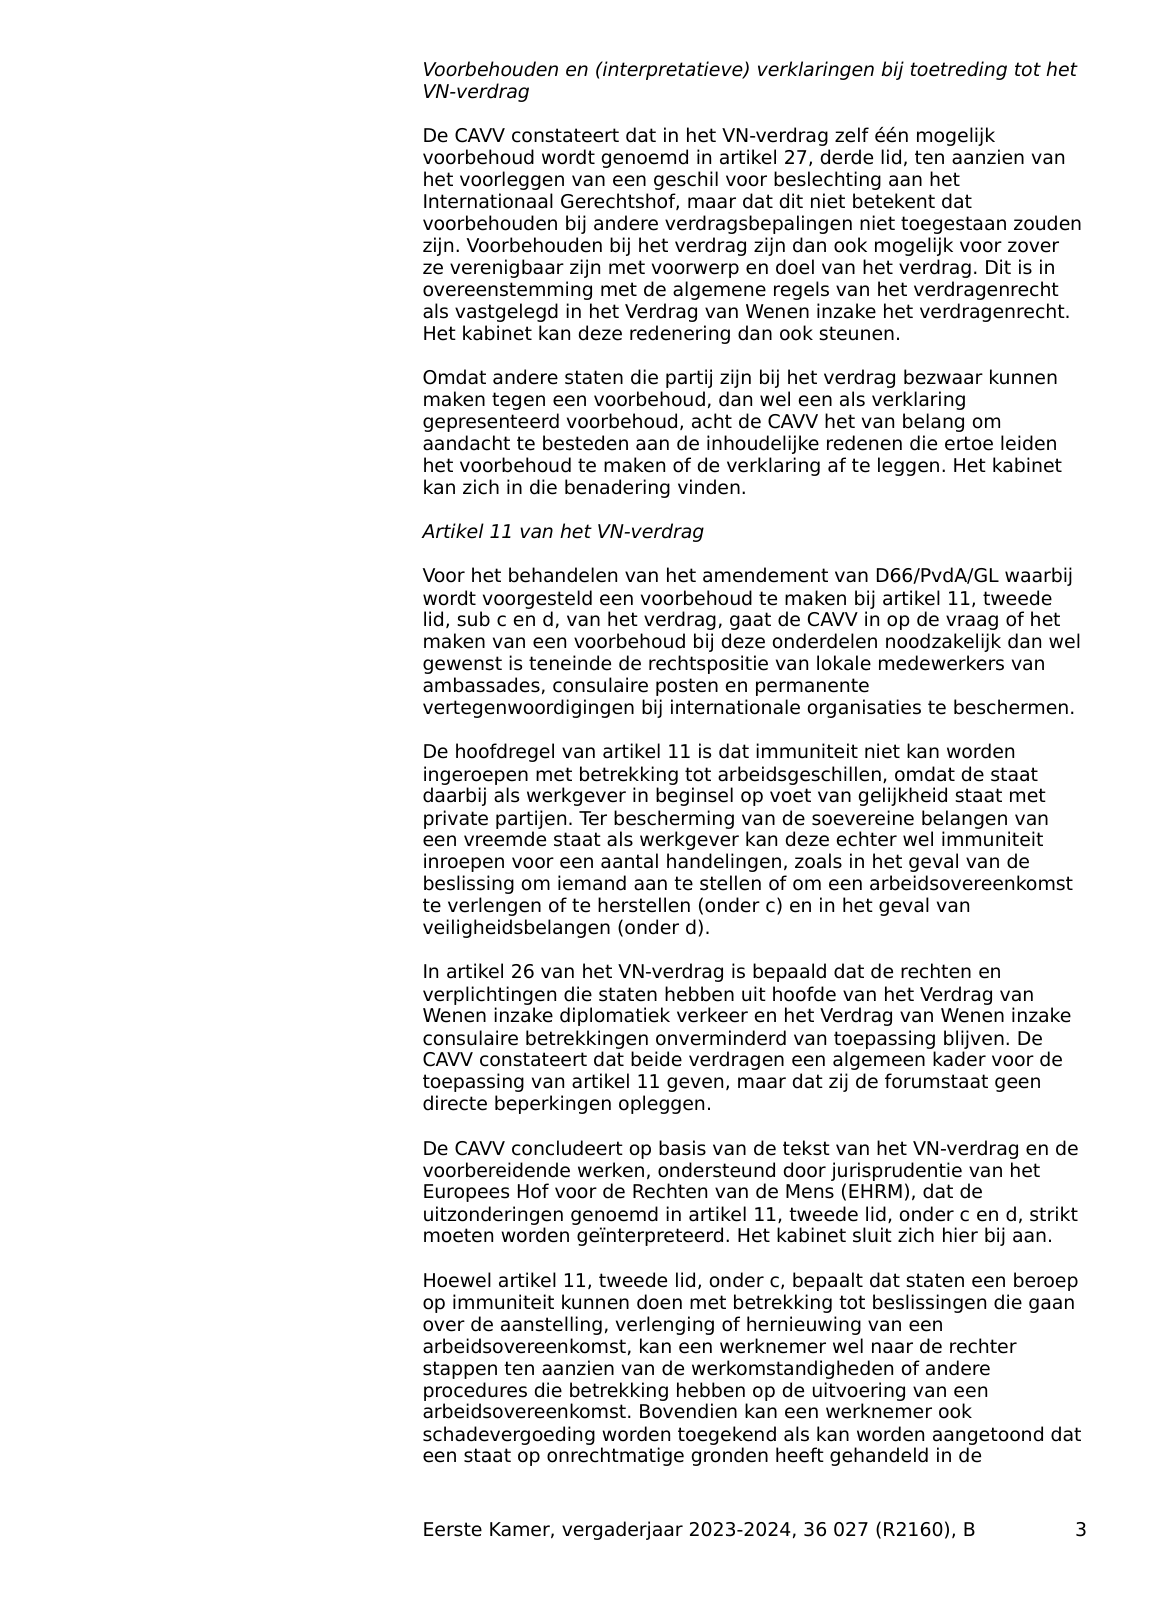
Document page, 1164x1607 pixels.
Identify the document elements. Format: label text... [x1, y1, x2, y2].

subtitle Voorbehouden en (interpretatieve) verklaringen bij toetreding tot het VN-verdrag [422, 59, 1087, 103]
text Hoewel artikel 11, tweede lid, onder c, bepaalt dat staten een beroep op immuniteit kunnen doen met betrekking tot beslissingen die gaan over de aanstelling, verlenging of hernieuwing van een arbeidsovereenkomst, kan een werknemer wel naar de rechter stappen ten aanzien van de werkomstandigheden of andere procedures die betrekking hebben op de uitvoering van een arbeidsovereenkomst. Bovendien kan een werknemer ook schadevergoeding worden toegekend als kan worden aangetoond dat een staat op onrechtmatige gronden heeft gehandeld in de [422, 1269, 1087, 1467]
text De CAVV concludeert op basis van de tekst van het VN-verdrag en de voorbereidende werken, ondersteund door jurisprudentie van het Europees Hof voor de Rechten van de Mens (EHRM), dat de uitzonderingen genoemd in artikel 11, tweede lid, onder c en d, strikt moeten worden geïnterpreteerd. Het kabinet sluit zich hier bij aan. [422, 1137, 1087, 1247]
text In artikel 26 van het VN-verdrag is bepaald dat de rechten en verplichtingen die staten hebben uit hoofde van het Verdrag van Wenen inzake diplomatiek verkeer en het Verdrag van Wenen inzake consulaire betrekkingen onverminderd van toepassing blijven. De CAVV constateert dat beide verdragen een algemeen kader voor de toepassing van artikel 11 geven, maar dat zij de forumstaat geen directe beperkingen opleggen. [422, 961, 1087, 1115]
text Omdat andere staten die partij zijn bij het verdrag bezwaar kunnen maken tegen een voorbehoud, dan wel een als verklaring gepresenteerd voorbehoud, acht de CAVV het van belang om aandacht te besteden aan de inhoudelijke redenen die ertoe leiden het voorbehoud te maken of de verklaring af te leggen. Het kabinet kan zich in die benadering vinden. [422, 367, 1087, 499]
text De hoofdregel van artikel 11 is dat immuniteit niet kan worden ingeroepen met betrekking tot arbeidsgeschillen, omdat de staat daarbij als werkgever in beginsel op voet van gelijkheid staat met private partijen. Ter bescherming van de soevereine belangen van een vreemde staat als werkgever kan deze echter wel immuniteit inroepen voor een aantal handelingen, zoals in het geval van de beslissing om iemand aan te stellen of om een arbeidsovereenkomst te verlengen of te herstellen (onder c) en in het geval van veiligheidsbelangen (onder d). [422, 741, 1087, 939]
text De CAVV constateert dat in het VN-verdrag zelf één mogelijk voorbehoud wordt genoemd in artikel 27, derde lid, ten aanzien van het voorleggen van een geschil voor beslechting aan het Internationaal Gerechtshof, maar dat dit niet betekent dat voorbehouden bij andere verdragsbepalingen niet toegestaan zouden zijn. Voorbehouden bij het verdrag zijn dan ook mogelijk voor zover ze verenigbaar zijn met voorwerp en doel van het verdrag. Dit is in overeenstemming met de algemene regels van het verdragenrecht als vastgelegd in het Verdrag van Wenen inzake het verdragenrecht. Het kabinet kan deze redenering dan ook steunen. [422, 125, 1087, 345]
text Voor het behandelen van het amendement van D66/PvdA/GL waarbij wordt voorgesteld een voorbehoud te maken bij artikel 11, tweede lid, sub c en d, van het verdrag, gaat de CAVV in op de vraag of het maken van een voorbehoud bij deze onderdelen noodzakelijk dan wel gewenst is teneinde de rechtspositie van lokale medewerkers van ambassades, consulaire posten en permanente vertegenwoordigingen bij internationale organisaties te beschermen. [422, 565, 1087, 719]
subtitle Artikel 11 van het VN-verdrag [422, 521, 1087, 543]
